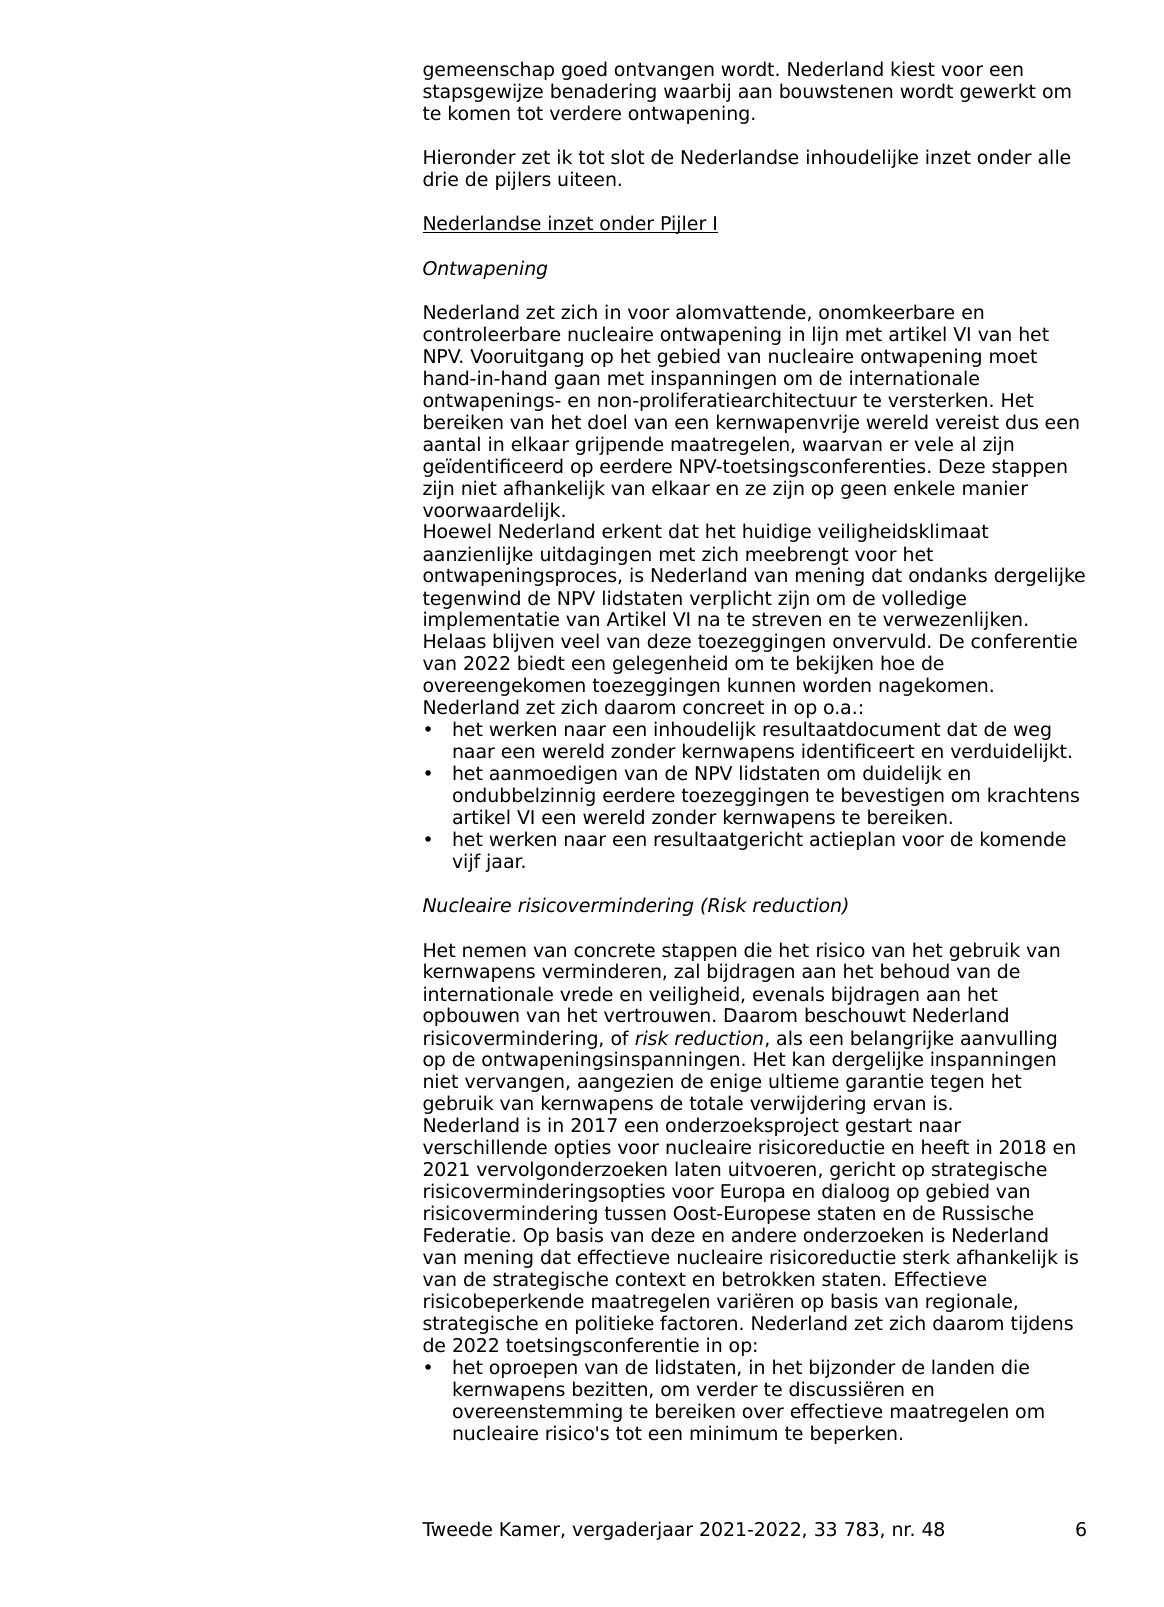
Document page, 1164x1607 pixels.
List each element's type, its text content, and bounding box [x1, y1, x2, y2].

text • het aanmoedigen van de NPV lidstaten om duidelijk en ondubbelzinnig eerdere toezeggingen te bevestigen om krachtens artikel VI een wereld zonder kernwapens te bereiken. [422, 763, 1087, 829]
subtitle Nucleaire risicovermindering (Risk reduction) [422, 895, 1087, 917]
text Hieronder zet ik tot slot de Nederlandse inhoudelijke inzet onder alle drie de pijlers uiteen. [422, 147, 1087, 191]
subtitle Ontwapening [422, 257, 1087, 279]
text gemeenschap goed ontvangen wordt. Nederland kiest voor een stapsgewijze benadering waarbij aan bouwstenen wordt gewerkt om te komen tot verdere ontwapening. [422, 59, 1087, 125]
text • het werken naar een inhoudelijk resultaatdocument dat de weg naar een wereld zonder kernwapens identificeert en verduidelijkt. [422, 719, 1087, 763]
text • het oproepen van de lidstaten, in het bijzonder de landen die kernwapens bezitten, om verder te discussiëren en overeenstemming te bereiken over effectieve maatregelen om nucleaire risico's tot een minimum te beperken. [422, 1357, 1087, 1445]
text Nederland zet zich in voor alomvattende, onomkeerbare en controleerbare nucleaire ontwapening in lijn met artikel VI van het NPV. Vooruitgang op het gebied van nucleaire ontwapening moet hand-in-hand gaan met inspanningen om de internationale ontwapenings- en non-proliferatiearchitectuur te versterken. Het bereiken van het doel van een kernwapenvrije wereld vereist dus een aantal in elkaar grijpende maatregelen, waarvan er vele al zijn geïdentificeerd op eerdere NPV-toetsingsconferenties. Deze stappen zijn niet afhankelijk van elkaar en ze zijn op geen enkele manier voorwaardelijk. [422, 302, 1087, 521]
text Hoewel Nederland erkent dat het huidige veiligheidsklimaat aanzienlijke uitdagingen met zich meebrengt voor het ontwapeningsproces, is Nederland van mening dat ondanks dergelijke tegenwind de NPV lidstaten verplicht zijn om de volledige implementatie van Artikel VI na te streven en te verwezenlijken. Helaas blijven veel van deze toezeggingen onvervuld. De conferentie van 2022 biedt een gelegenheid om te bekijken hoe de overeengekomen toezeggingen kunnen worden nagekomen. Nederland zet zich daarom concreet in op o.a.: [422, 521, 1087, 719]
subtitle Nederlandse inzet onder Pijler I [422, 213, 1087, 235]
text Nederland is in 2017 een onderzoeksproject gestart naar verschillende opties voor nucleaire risicoreductie en heeft in 2018 en 2021 vervolgonderzoeken laten uitvoeren, gericht op strategische risicoverminderingsopties voor Europa en dialoog op gebied van risicovermindering tussen Oost-Europese staten en de Russische Federatie. Op basis van deze en andere onderzoeken is Nederland van mening dat effectieve nucleaire risicoreductie sterk afhankelijk is van de strategische context en betrokken staten. Effectieve risicobeperkende maatregelen variëren op basis van regionale, strategische en politieke factoren. Nederland zet zich daarom tijdens de 2022 toetsingsconferentie in op: [422, 1115, 1087, 1357]
text Het nemen van concrete stappen die het risico van het gebruik van kernwapens verminderen, zal bijdragen aan het behoud van de internationale vrede en veiligheid, evenals bijdragen aan het opbouwen van het vertrouwen. Daarom beschouwt Nederland risicovermindering, of risk reduction, als een belangrijke aanvulling op de ontwapeningsinspanningen. Het kan dergelijke inspanningen niet vervangen, aangezien de enige ultieme garantie tegen het gebruik van kernwapens de totale verwijdering ervan is. [422, 939, 1087, 1115]
text • het werken naar een resultaatgericht actieplan voor de komende vijf jaar. [422, 829, 1087, 873]
